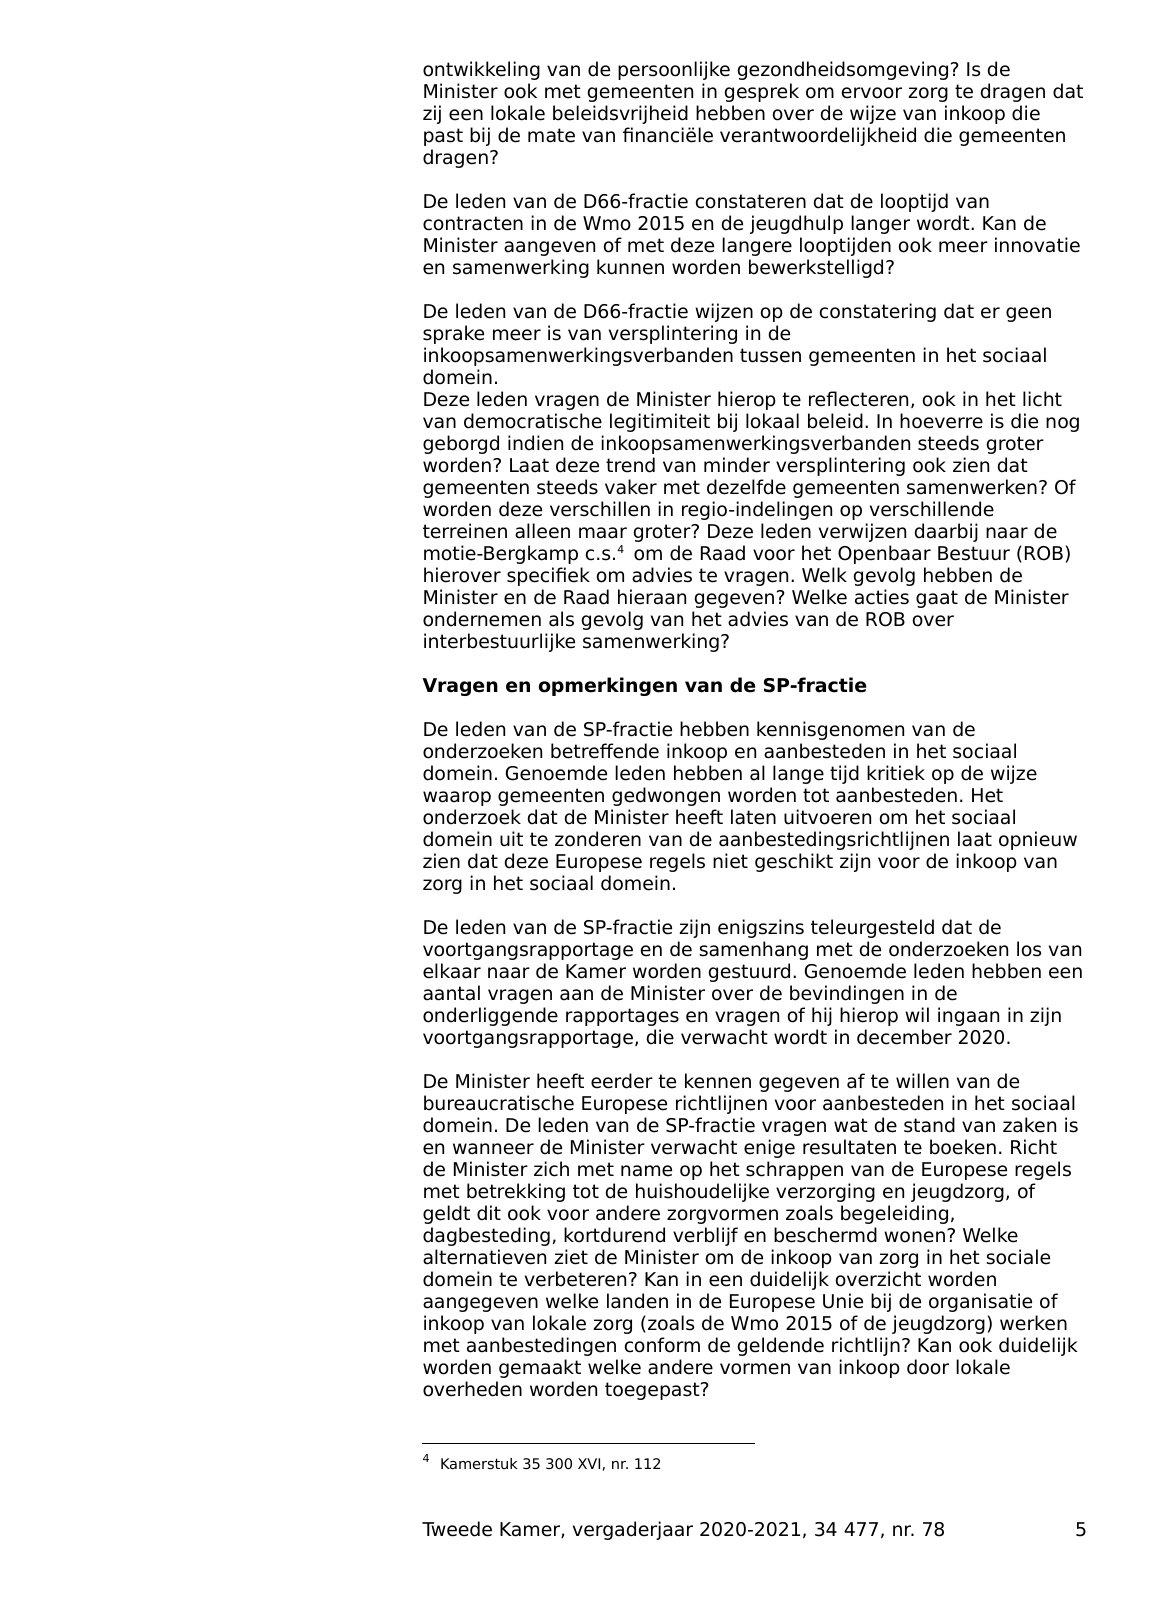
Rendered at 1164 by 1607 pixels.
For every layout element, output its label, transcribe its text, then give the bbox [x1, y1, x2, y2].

text De leden van de D66-fractie constateren dat de looptijd van contracten in de Wmo 2015 en de jeugdhulp langer wordt. Kan de Minister aangeven of met deze langere looptijden ook meer innovatie en samenwerking kunnen worden bewerkstelligd? [422, 191, 1087, 279]
text Kamerstuk 35 300 XVI, nr. 112 [422, 1452, 1087, 1474]
text De leden van de SP-fractie hebben kennisgenomen van de onderzoeken betreffende inkoop en aanbesteden in het sociaal domein. Genoemde leden hebben al lange tijd kritiek op de wijze waarop gemeenten gedwongen worden tot aanbesteden. Het onderzoek dat de Minister heeft laten uitvoeren om het sociaal domein uit te zonderen van de aanbestedingsrichtlijnen laat opnieuw zien dat deze Europese regels niet geschikt zijn voor de inkoop van zorg in het sociaal domein. [422, 719, 1087, 895]
text De leden van de D66-fractie wijzen op de constatering dat er geen sprake meer is van versplintering in de inkoopsamenwerkingsverbanden tussen gemeenten in het sociaal domein. [422, 301, 1087, 389]
text De leden van de SP-fractie zijn enigszins teleurgesteld dat de voortgangsrapportage en de samenhang met de onderzoeken los van elkaar naar de Kamer worden gestuurd. Genoemde leden hebben een aantal vragen aan de Minister over de bevindingen in de onderliggende rapportages en vragen of hij hierop wil ingaan in zijn voortgangsrapportage, die verwacht wordt in december 2020. [422, 917, 1087, 1049]
text De Minister heeft eerder te kennen gegeven af te willen van de bureaucratische Europese richtlijnen voor aanbesteden in het sociaal domein. De leden van de SP-fractie vragen wat de stand van zaken is en wanneer de Minister verwacht enige resultaten te boeken. Richt de Minister zich met name op het schrappen van de Europese regels met betrekking tot de huishoudelijke verzorging en jeugdzorg, of geldt dit ook voor andere zorgvormen zoals begeleiding, dagbesteding, kortdurend verblijf en beschermd wonen? Welke alternatieven ziet de Minister om de inkoop van zorg in het sociale domein te verbeteren? Kan in een duidelijk overzicht worden aangegeven welke landen in de Europese Unie bij de organisatie of inkoop van lokale zorg (zoals de Wmo 2015 of de jeugdzorg) werken met aanbestedingen conform de geldende richtlijn? Kan ook duidelijk worden gemaakt welke andere vormen van inkoop door lokale overheden worden toegepast? [422, 1071, 1087, 1401]
subtitle Vragen en opmerkingen van de SP-fractie [422, 675, 1087, 697]
text Deze leden vragen de Minister hierop te reflecteren, ook in het licht van democratische legitimiteit bij lokaal beleid. In hoeverre is die nog geborgd indien de inkoopsamenwerkingsverbanden steeds groter worden? Laat deze trend van minder versplintering ook zien dat gemeenten steeds vaker met dezelfde gemeenten samenwerken? Of worden deze verschillen in regio-indelingen op verschillende terreinen alleen maar groter? Deze leden verwijzen daarbij naar de motie-Bergkamp c.s. om de Raad voor het Openbaar Bestuur (ROB) hierover specifiek om advies te vragen. Welk gevolg hebben de Minister en de Raad hieraan gegeven? Welke acties gaat de Minister ondernemen als gevolg van het advies van de ROB over interbestuurlijke samenwerking? [422, 389, 1087, 653]
text ontwikkeling van de persoonlijke gezondheidsomgeving? Is de Minister ook met gemeenten in gesprek om ervoor zorg te dragen dat zij een lokale beleidsvrijheid hebben over de wijze van inkoop die past bij de mate van financiële verantwoordelijkheid die gemeenten dragen? [422, 59, 1087, 169]
